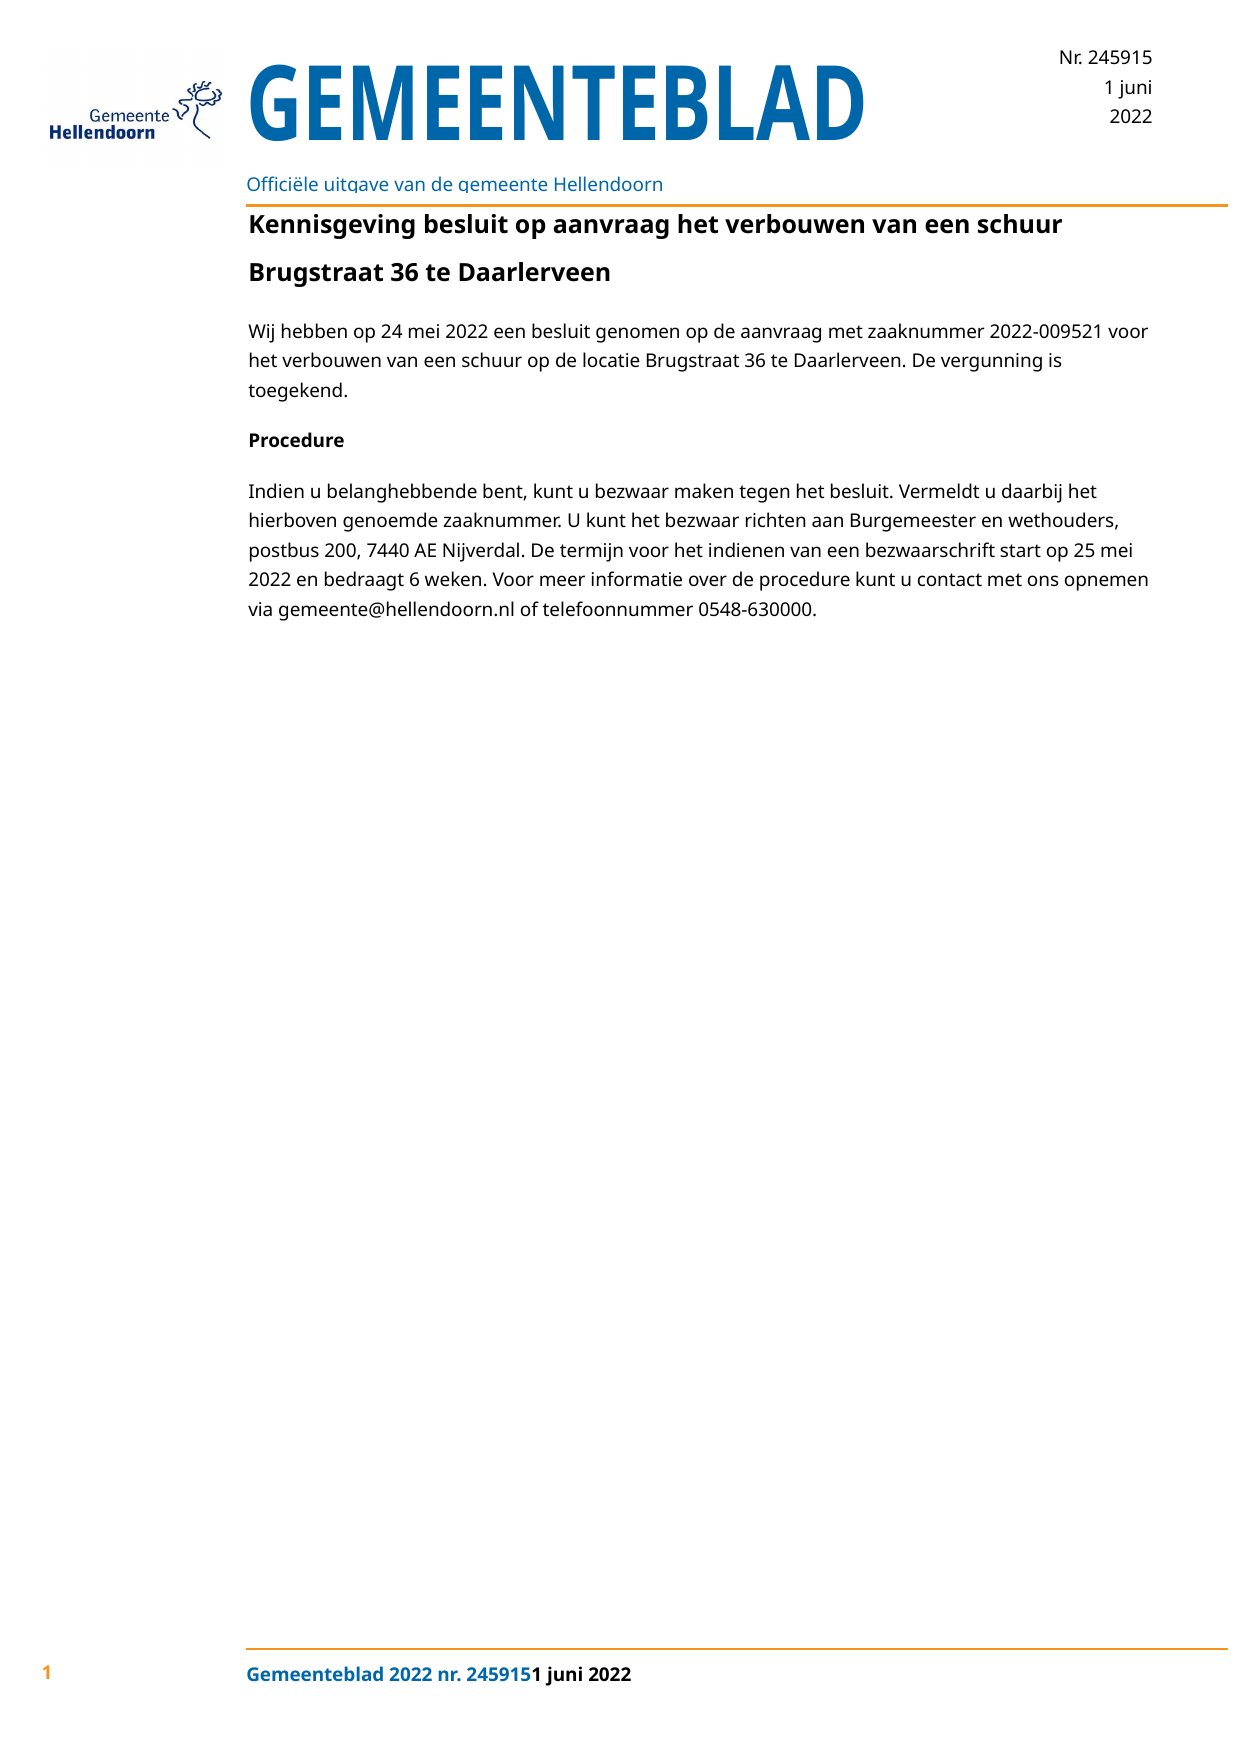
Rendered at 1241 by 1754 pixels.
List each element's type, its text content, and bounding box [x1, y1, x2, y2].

text Kennisgeving besluit op aanvraag het verbouwen van een schuur Brugstraat 36 te Daarlerveen [248, 207, 1152, 288]
text Wij hebben op 24 mei 2022 een besluit genomen op de aanvraag met zaaknummer 2022-009521 voor het verbouwen van een schuur op de locatie Brugstraat 36 te Daarlerveen. De vergunning is toegekend. [248, 318, 1152, 403]
text Indien u belanghebbende bent, kunt u bezwaar maken tegen het besluit. Vermeldt u daarbij het hierboven genoemde zaaknummer. U kunt het bezwaar richten aan Burgemeester en wethouders, postbus 200, 7440 AE Nijverdal. De termijn voor het indienen van een bezwaarschrift start op 25 mei 2022 en bedraagt 6 weken. Voor meer informatie over de procedure kunt u contact met ons opnemen via gemeente@hellendoorn.nl of telefoonnummer 0548-630000. [248, 478, 1152, 622]
picture [41, 47, 231, 172]
text Procedure [248, 427, 1152, 453]
